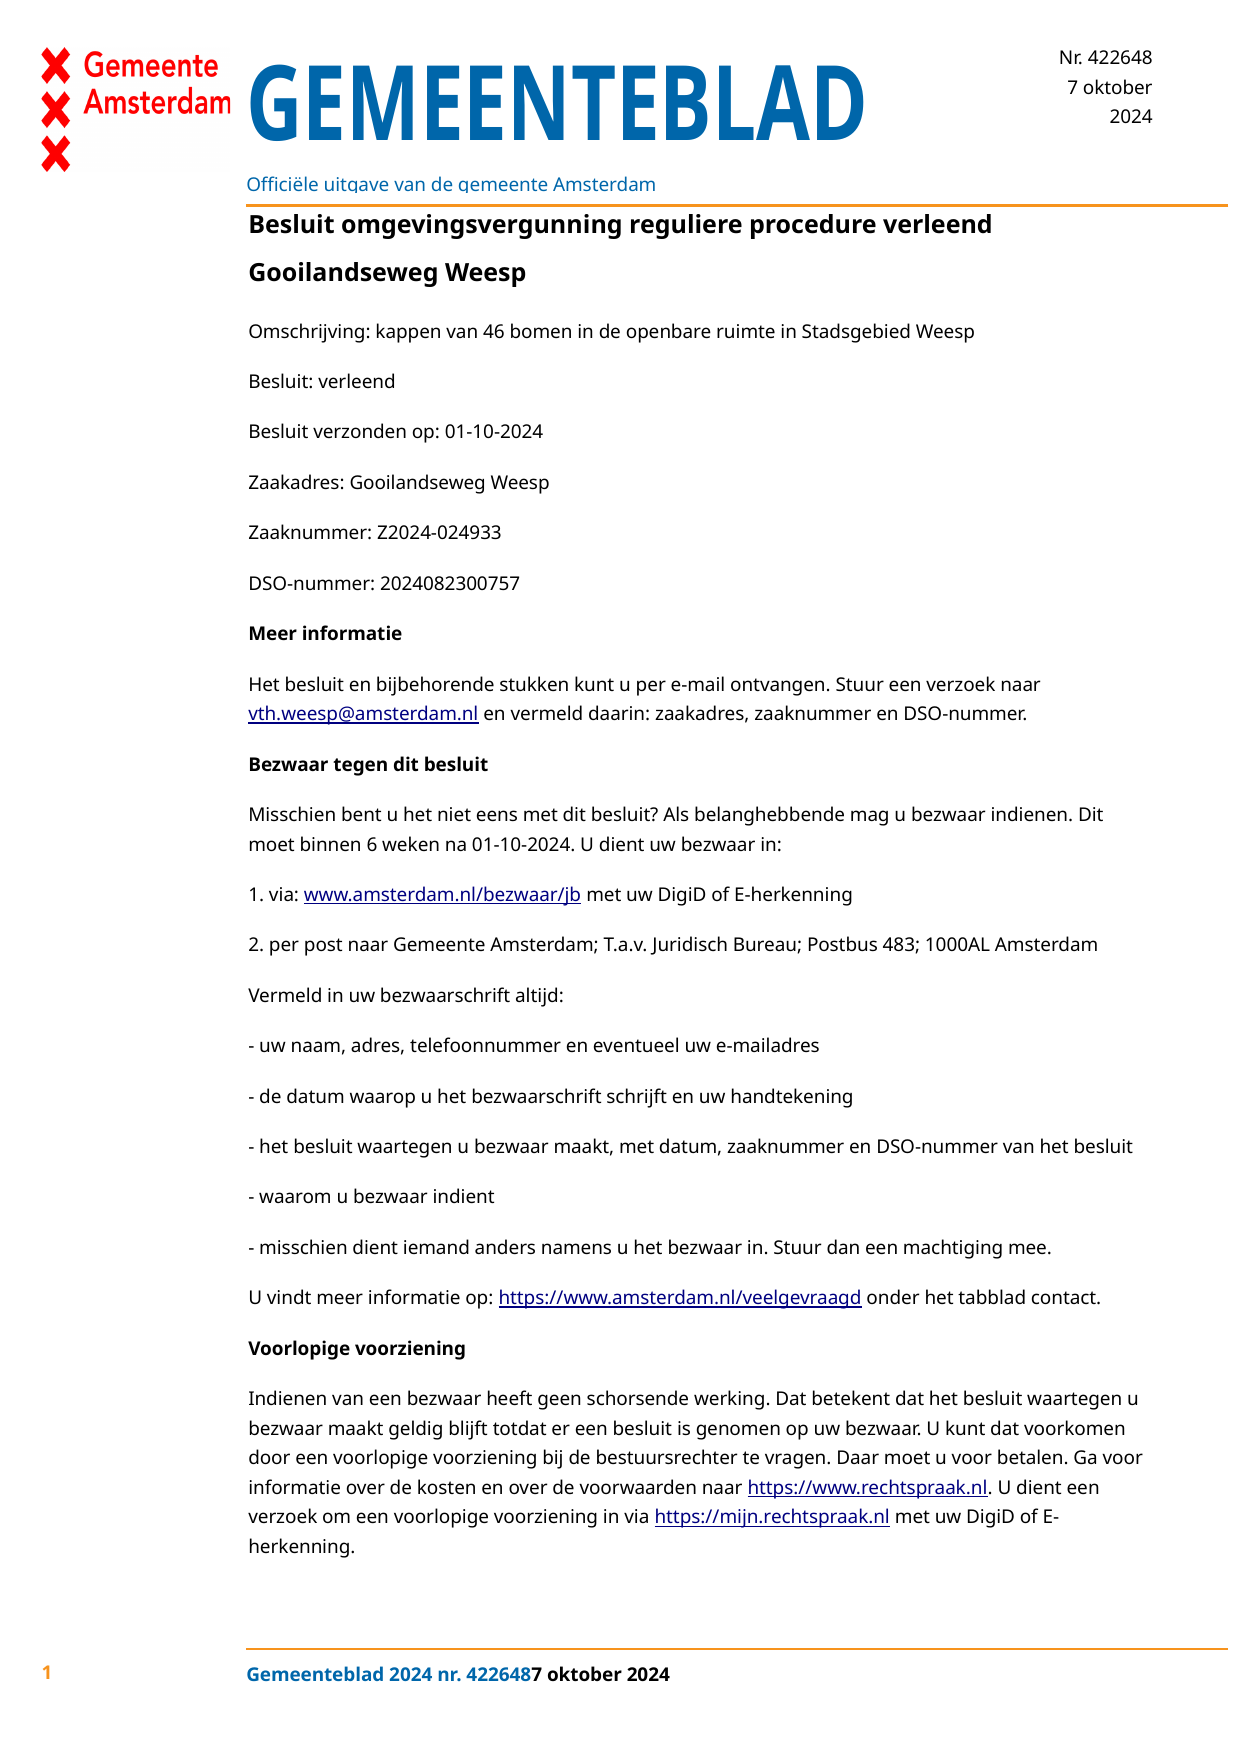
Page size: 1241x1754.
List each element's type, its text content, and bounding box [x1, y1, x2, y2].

text Omschrijving: kappen van 46 bomen in de openbare ruimte in Stadsgebied Weesp [248, 318, 1152, 344]
text Meer informatie [248, 620, 1152, 646]
text Voorlopige voorziening [248, 1335, 1152, 1361]
text Vermeld in uw bezwaarschrift altijd: [248, 982, 1152, 1008]
text Zaaknummer: Z2024-024933 [248, 519, 1152, 545]
text - waarom u bezwaar indient [248, 1184, 1152, 1209]
text - het besluit waartegen u bezwaar maakt, met datum, zaaknummer en DSO-nummer van het besluit [248, 1133, 1152, 1159]
text Besluit omgevingsvergunning reguliere procedure verleend Gooilandseweg Weesp [248, 207, 1152, 288]
picture [41, 47, 231, 172]
text Besluit verzonden op: 01-10-2024 [248, 419, 1152, 444]
text - uw naam, adres, telefoonnummer en eventueel uw e-mailadres [248, 1032, 1152, 1058]
text Misschien bent u het niet eens met dit besluit? Als belanghebbende mag u bezwaar indienen. Dit moet binnen 6 weken na 01-10-2024. U dient uw bezwaar in: [248, 801, 1152, 857]
text - misschien dient iemand anders namens u het bezwaar in. Stuur dan een machtiging mee. [248, 1234, 1152, 1260]
text Zaakadres: Gooilandseweg Weesp [248, 469, 1152, 495]
text 1. via: www.amsterdam.nl/bezwaar/jb met uw DigiD of E-herkenning [248, 881, 1152, 907]
text U vindt meer informatie op: https://www.amsterdam.nl/veelgevraagd onder het tabblad contact. [248, 1284, 1152, 1310]
text Besluit: verleend [248, 368, 1152, 394]
text - de datum waarop u het bezwaarschrift schrijft en uw handtekening [248, 1083, 1152, 1109]
text Indienen van een bezwaar heeft geen schorsende werking. Dat betekent dat het besluit waartegen u bezwaar maakt geldig blijft totdat er een besluit is genomen op uw bezwaar. U kunt dat voorkomen door een voorlopige voorziening bij de bestuursrechter te vragen. Daar moet u voor betalen. Ga voor informatie over de kosten en over de voorwaarden naar https://www.rechtspraak.nl. U dient een verzoek om een voorlopige voorziening in via https://mijn.rechtspraak.nl met uw DigiD of E-herkenning. [248, 1385, 1152, 1559]
text Het besluit en bijbehorende stukken kunt u per e-mail ontvangen. Stuur een verzoek naar vth.weesp@amsterdam.nl en vermeld daarin: zaakadres, zaaknummer en DSO-nummer. [248, 671, 1152, 726]
text DSO-nummer: 2024082300757 [248, 570, 1152, 596]
text 2. per post naar Gemeente Amsterdam; T.a.v. Juridisch Bureau; Postbus 483; 1000AL Amsterdam [248, 932, 1152, 957]
text Bezwaar tegen dit besluit [248, 751, 1152, 777]
